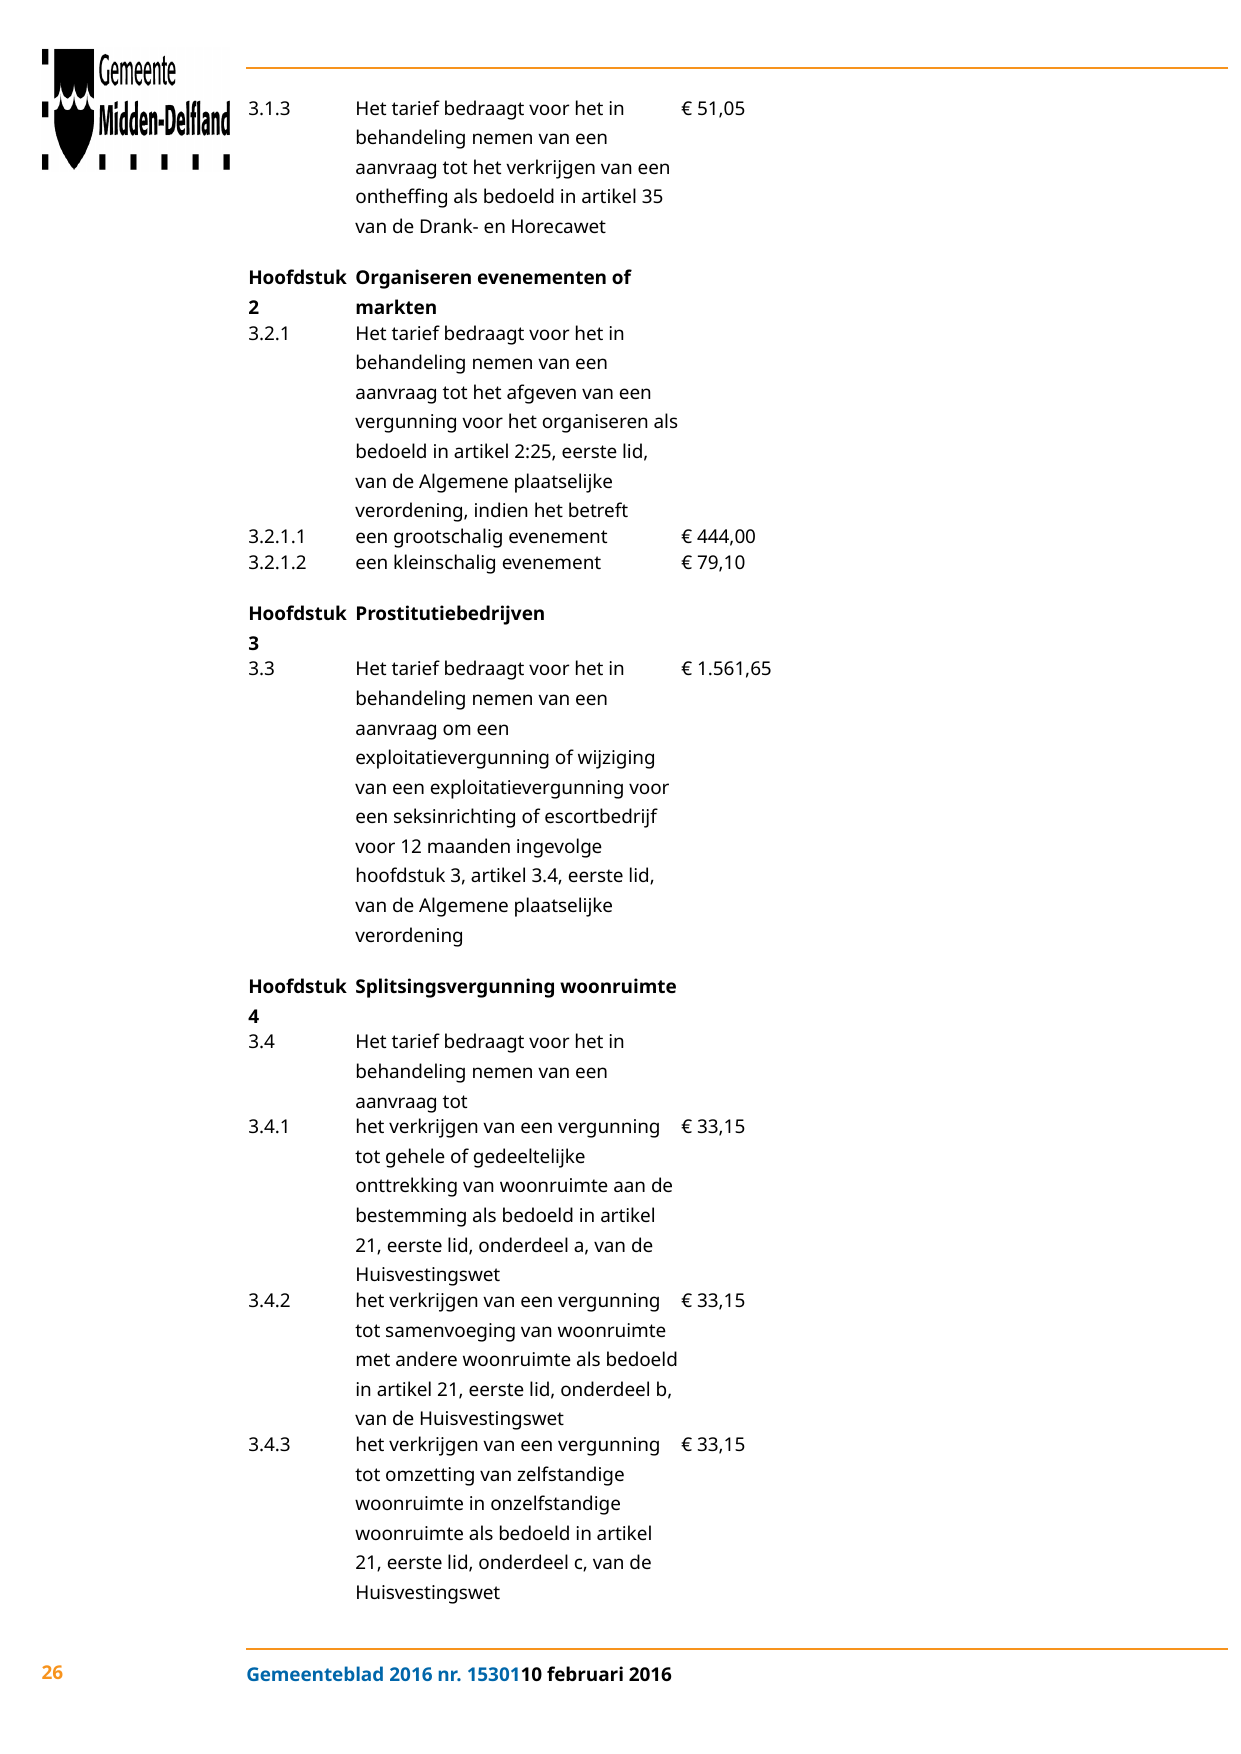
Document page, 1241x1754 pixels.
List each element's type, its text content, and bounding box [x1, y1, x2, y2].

table_cell [937, 1029, 1044, 1113]
table_cell Het tarief bedraagt voor het in behandeling nemen van een aanvraag tot [355, 1029, 681, 1113]
table_cell Hoofdstuk 3 [248, 600, 355, 656]
table_cell 3.2.1.2 [248, 549, 355, 574]
table_cell [937, 239, 1044, 264]
table_cell [937, 320, 1044, 523]
table_cell 3.2.1.1 [248, 523, 355, 549]
table_cell een kleinschalig evenement [355, 549, 681, 574]
table_cell [681, 973, 937, 1029]
table_cell Organiseren evenementen of markten [355, 265, 681, 320]
table_cell een grootschalig evenement [355, 523, 681, 549]
table_cell [681, 948, 937, 973]
table_cell € 1.561,65 [681, 656, 937, 948]
table_cell [937, 549, 1044, 574]
table_cell [681, 1029, 937, 1113]
table_cell € 33,15 [681, 1287, 937, 1431]
table_cell [248, 575, 355, 600]
table_cell [248, 948, 355, 973]
table_cell 3.4.2 [248, 1287, 355, 1431]
table_cell [937, 1287, 1044, 1431]
table_cell Het tarief bedraagt voor het in behandeling nemen van een aanvraag tot het verkrijgen van een ontheffing als bedoeld in artikel 35 van de Drank- en Horecawet [355, 95, 681, 239]
table_cell € 33,15 [681, 1114, 937, 1287]
table_cell [355, 575, 681, 600]
table_cell [681, 239, 937, 264]
table_cell € 51,05 [681, 95, 937, 239]
table_cell Hoofdstuk 4 [248, 973, 355, 1029]
table_cell € 79,10 [681, 549, 937, 574]
table_cell [681, 265, 937, 320]
table_cell [937, 575, 1044, 600]
table_cell [355, 239, 681, 264]
table_cell [681, 600, 937, 656]
table_cell € 33,15 [681, 1431, 937, 1605]
table_cell 3.4.1 [248, 1114, 355, 1287]
picture [41, 47, 231, 172]
table_cell [937, 523, 1044, 549]
table_cell 3.2.1 [248, 320, 355, 523]
table_cell Het tarief bedraagt voor het in behandeling nemen van een aanvraag tot het afgeven van een vergunning voor het organiseren als bedoeld in artikel 2:25, eerste lid, van de Algemene plaatselijke verordening, indien het betreft [355, 320, 681, 523]
table_cell [937, 600, 1044, 656]
table_cell [937, 948, 1044, 973]
table_cell het verkrijgen van een vergunning tot samenvoeging van woonruimte met andere woonruimte als bedoeld in artikel 21, eerste lid, onderdeel b, van de Huisvestingswet [355, 1287, 681, 1431]
table_cell € 444,00 [681, 523, 937, 549]
table_cell 3.4.3 [248, 1431, 355, 1605]
table_cell 3.1.3 [248, 95, 355, 239]
table_cell 3.3 [248, 656, 355, 948]
table_cell [681, 575, 937, 600]
table_cell [681, 320, 937, 523]
table_cell 3.4 [248, 1029, 355, 1113]
table_cell [248, 239, 355, 264]
table_cell [937, 973, 1044, 1029]
table_cell Splitsingsvergunning woonruimte [355, 973, 681, 1029]
table_cell Prostitutiebedrijven [355, 600, 681, 656]
table_cell [937, 95, 1044, 239]
table_cell Het tarief bedraagt voor het in behandeling nemen van een aanvraag om een exploitatievergunning of wijziging van een exploitatievergunning voor een seksinrichting of escortbedrijf voor 12 maanden ingevolge hoofdstuk 3, artikel 3.4, eerste lid, van de Algemene plaatselijke verordening [355, 656, 681, 948]
table_cell het verkrijgen van een vergunning tot gehele of gedeeltelijke onttrekking van woonruimte aan de bestemming als bedoeld in artikel 21, eerste lid, onderdeel a, van de Huisvestingswet [355, 1114, 681, 1287]
table_cell Hoofdstuk 2 [248, 265, 355, 320]
table_cell [937, 1114, 1044, 1287]
table_cell het verkrijgen van een vergunning tot omzetting van zelfstandige woonruimte in onzelfstandige woonruimte als bedoeld in artikel 21, eerste lid, onderdeel c, van de Huisvestingswet [355, 1431, 681, 1605]
table_cell [937, 1431, 1044, 1605]
table_cell [937, 656, 1044, 948]
table_cell [937, 265, 1044, 320]
table_cell [355, 948, 681, 973]
